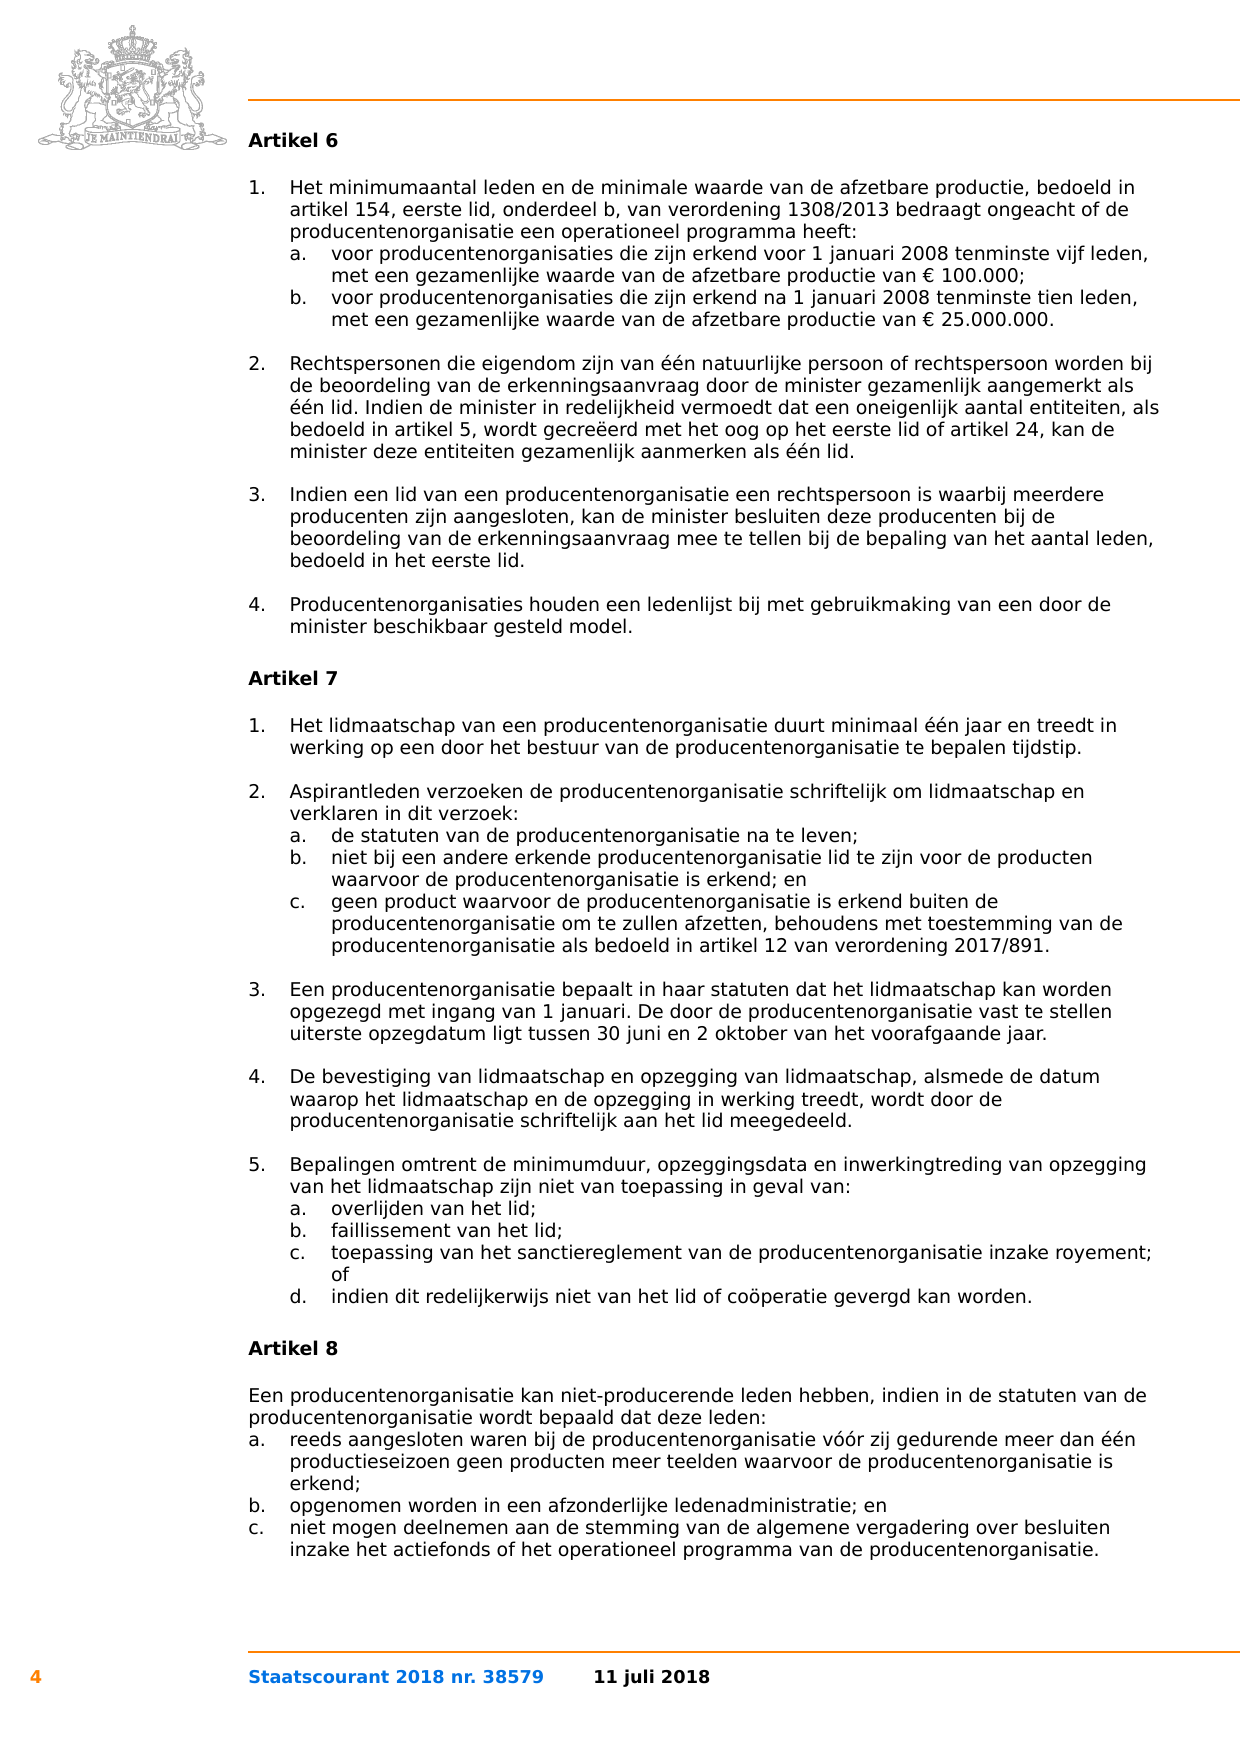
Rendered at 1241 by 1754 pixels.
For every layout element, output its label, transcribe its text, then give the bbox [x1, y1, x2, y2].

subtitle Artikel 8 [248, 1338, 1163, 1360]
text b. voor producentenorganisaties die zijn erkend na 1 januari 2008 tenminste tien leden, met een gezamenlijke waarde van de afzetbare productie van € 25.000.000. [289, 287, 1163, 331]
text 1. Het lidmaatschap van een producentenorganisatie duurt minimaal één jaar en treedt in werking op een door het bestuur van de producentenorganisatie te bepalen tijdstip. [248, 715, 1163, 759]
text 2. Aspirantleden verzoeken de producentenorganisatie schriftelijk om lidmaatschap en verklaren in dit verzoek: [248, 781, 1163, 825]
text b. niet bij een andere erkende producentenorganisatie lid te zijn voor de producten waarvoor de producentenorganisatie is erkend; en [289, 847, 1163, 891]
text 4. De bevestiging van lidmaatschap en opzegging van lidmaatschap, alsmede de datum waarop het lidmaatschap en de opzegging in werking treedt, wordt door de producentenorganisatie schriftelijk aan het lid meegedeeld. [248, 1066, 1163, 1132]
subtitle Artikel 7 [248, 668, 1163, 690]
text 1. Het minimumaantal leden en de minimale waarde van de afzetbare productie, bedoeld in artikel 154, eerste lid, onderdeel b, van verordening 1308/2013 bedraagt ongeacht of de producentenorganisatie een operationeel programma heeft: [248, 177, 1163, 243]
text b. opgenomen worden in een afzonderlijke ledenadministratie; en [248, 1495, 1163, 1517]
text a. overlijden van het lid; [289, 1198, 1163, 1220]
text 4. Producentenorganisaties houden een ledenlijst bij met gebruikmaking van een door de minister beschikbaar gesteld model. [248, 594, 1163, 638]
text c. toepassing van het sanctiereglement van de producentenorganisatie inzake royement; of [289, 1242, 1163, 1286]
text a. de statuten van de producentenorganisatie na te leven; [289, 825, 1163, 847]
text 3. Een producentenorganisatie bepaalt in haar statuten dat het lidmaatschap kan worden opgezegd met ingang van 1 januari. De door de producentenorganisatie vast te stellen uiterste opzegdatum ligt tussen 30 juni en 2 oktober van het voorafgaande jaar. [248, 979, 1163, 1044]
text 3. Indien een lid van een producentenorganisatie een rechtspersoon is waarbij meerdere producenten zijn aangesloten, kan de minister besluiten deze producenten bij de beoordeling van de erkenningsaanvraag mee te tellen bij de bepaling van het aantal leden, bedoeld in het eerste lid. [248, 484, 1163, 572]
text Een producentenorganisatie kan niet-producerende leden hebben, indien in de statuten van de producentenorganisatie wordt bepaald dat deze leden: [248, 1385, 1163, 1429]
text 5. Bepalingen omtrent de minimumduur, opzeggingsdata en inwerkingtreding van opzegging van het lidmaatschap zijn niet van toepassing in geval van: [248, 1154, 1163, 1198]
subtitle Artikel 6 [248, 130, 1163, 152]
picture [38, 25, 227, 150]
text c. geen product waarvoor de producentenorganisatie is erkend buiten de producentenorganisatie om te zullen afzetten, behoudens met toestemming van de producentenorganisatie als bedoeld in artikel 12 van verordening 2017/891. [289, 891, 1163, 957]
text a. voor producentenorganisaties die zijn erkend voor 1 januari 2008 tenminste vijf leden, met een gezamenlijke waarde van de afzetbare productie van € 100.000; [289, 243, 1163, 287]
text d. indien dit redelijkerwijs niet van het lid of coöperatie gevergd kan worden. [289, 1286, 1163, 1308]
text 2. Rechtspersonen die eigendom zijn van één natuurlijke persoon of rechtspersoon worden bij de beoordeling van de erkenningsaanvraag door de minister gezamenlijk aangemerkt als één lid. Indien de minister in redelijkheid vermoedt dat een oneigenlijk aantal entiteiten, als bedoeld in artikel 5, wordt gecreëerd met het oog op het eerste lid of artikel 24, kan de minister deze entiteiten gezamenlijk aanmerken als één lid. [248, 353, 1163, 462]
text b. faillissement van het lid; [289, 1220, 1163, 1242]
text a. reeds aangesloten waren bij de producentenorganisatie vóór zij gedurende meer dan één productieseizoen geen producten meer teelden waarvoor de producentenorganisatie is erkend; [248, 1429, 1163, 1495]
text c. niet mogen deelnemen aan de stemming van de algemene vergadering over besluiten inzake het actiefonds of het operationeel programma van de producentenorganisatie. [248, 1517, 1163, 1561]
